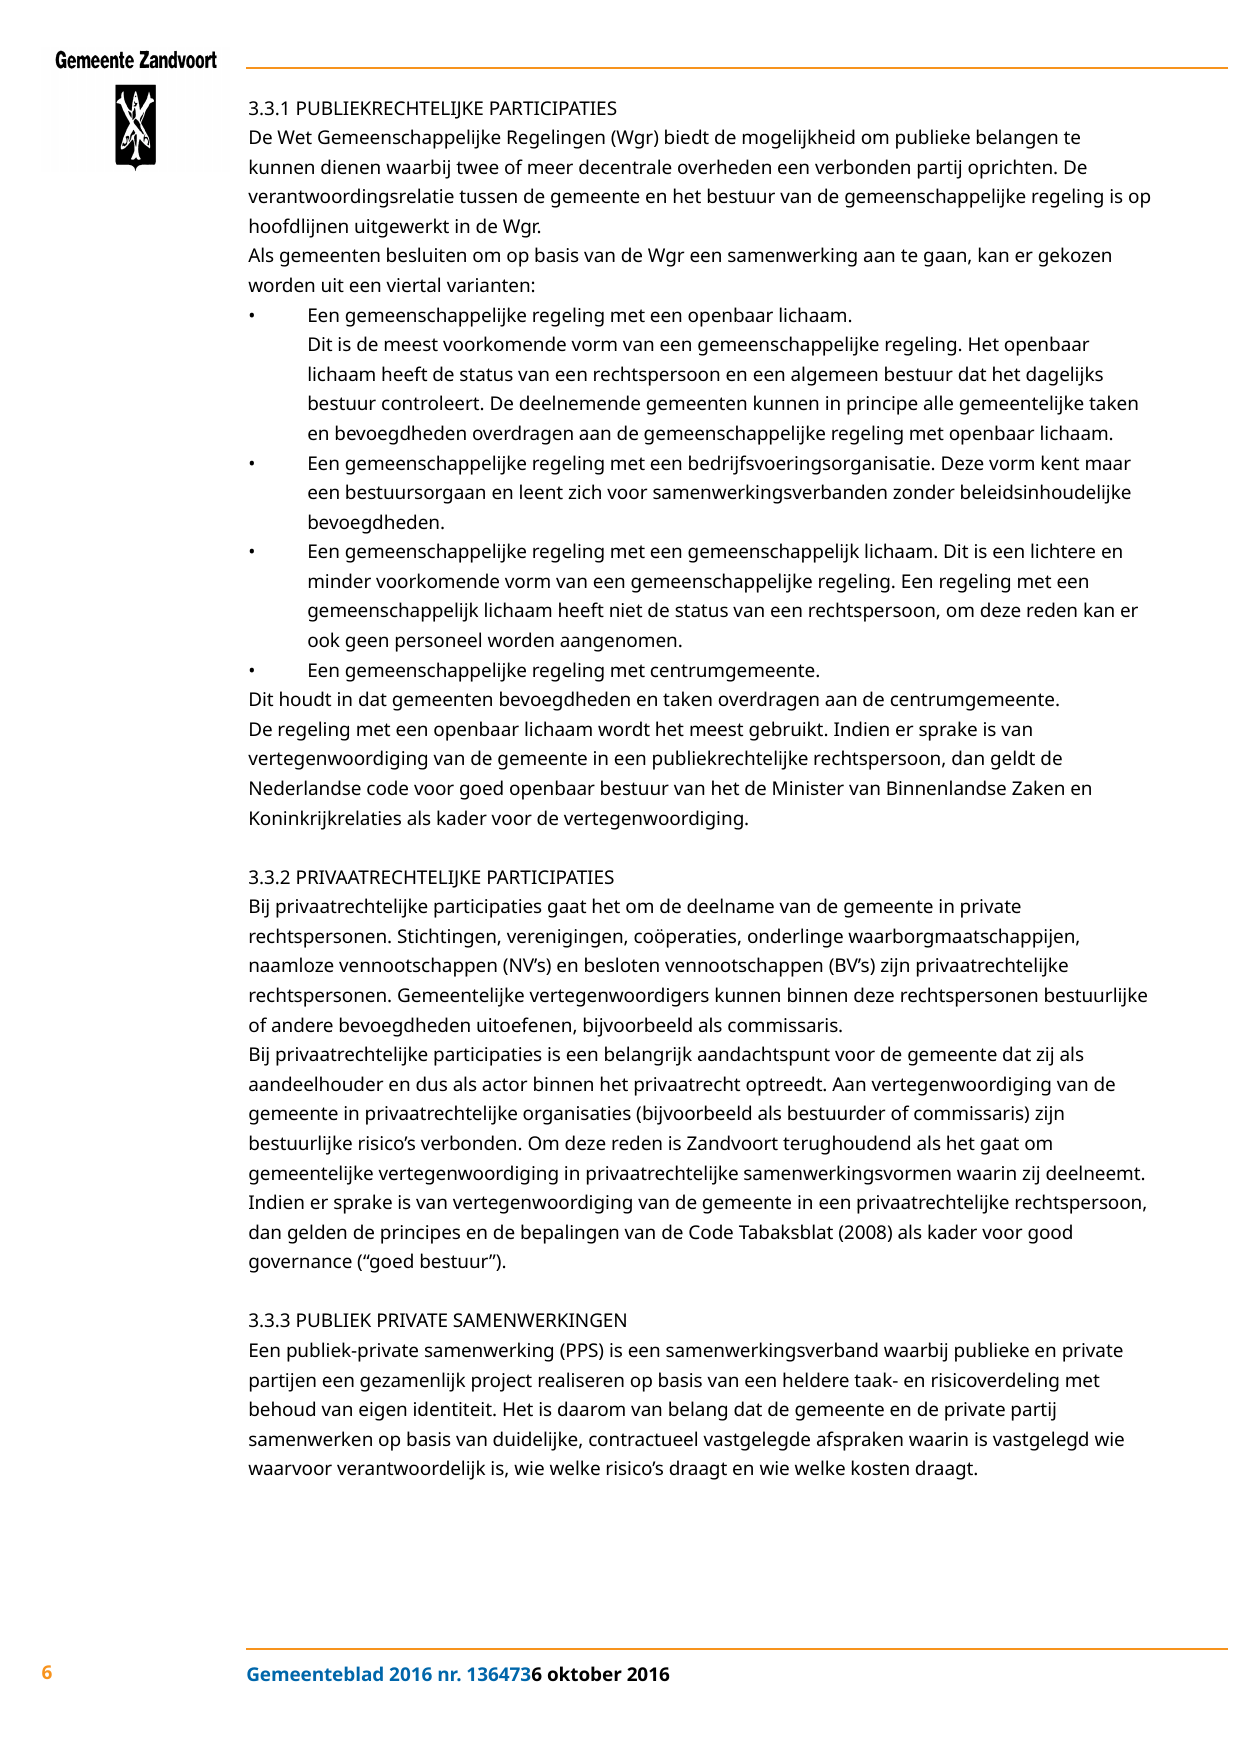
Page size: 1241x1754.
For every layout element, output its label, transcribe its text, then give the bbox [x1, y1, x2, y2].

list Een gemeenschappelijke regeling met centrumgemeente. [248, 657, 1152, 683]
text Bij privaatrechtelijke participaties is een belangrijk aandachtspunt voor de gemeente dat zij als aandeelhouder en dus als actor binnen het privaatrecht optreedt. Aan vertegenwoordiging van de gemeente in privaatrechtelijke organisaties (bijvoorbeeld als bestuurder of commissaris) zijn bestuurlijke risico’s verbonden. Om deze reden is Zandvoort terughoudend als het gaat om gemeentelijke vertegenwoordiging in privaatrechtelijke samenwerkingsvormen waarin zij deelneemt. [248, 1041, 1152, 1186]
list Een gemeenschappelijke regeling met een gemeenschappelijk lichaam. Dit is een lichtere en minder voorkomende vorm van een gemeenschappelijke regeling. Een regeling met een gemeenschappelijk lichaam heeft niet de status van een rechtspersoon, om deze reden kan er ook geen personeel worden aangenomen. [248, 538, 1152, 653]
list Een gemeenschappelijke regeling met een openbaar lichaam. [248, 302, 1152, 328]
text Indien er sprake is van vertegenwoordiging van de gemeente in een privaatrechtelijke rechtspersoon, dan gelden de principes en de bepalingen van de Code Tabaksblat (2008) als kader voor good governance (“goed bestuur”). [248, 1189, 1152, 1274]
list Een gemeenschappelijke regeling met een bedrijfsvoeringsorganisatie. Deze vorm kent maar een bestuursorgaan en leent zich voor samenwerkingsverbanden zonder beleidsinhoudelijke bevoegdheden. [248, 450, 1152, 535]
text 3.3.3 PUBLIEK PRIVATE SAMENWERKINGEN [248, 1308, 1152, 1333]
text De regeling met een openbaar lichaam wordt het meest gebruikt. Indien er sprake is van vertegenwoordiging van de gemeente in een publiekrechtelijke rechtspersoon, dan geldt de Nederlandse code voor goed openbaar bestuur van het de Minister van Binnenlandse Zaken en Koninkrijkrelaties als kader voor de vertegenwoordiging. [248, 716, 1152, 831]
text Als gemeenten besluiten om op basis van de Wgr een samenwerking aan te gaan, kan er gekozen worden uit een viertal varianten: [248, 243, 1152, 298]
text Dit houdt in dat gemeenten bevoegdheden en taken overdragen aan de centrumgemeente. [248, 686, 1152, 712]
text Bij privaatrechtelijke participaties gaat het om de deelname van de gemeente in private rechtspersonen. Stichtingen, verenigingen, coöperaties, onderlinge waarborgmaatschappijen, naamloze vennootschappen (NV’s) en besloten vennootschappen (BV’s) zijn privaatrechtelijke rechtspersonen. Gemeentelijke vertegenwoordigers kunnen binnen deze rechtspersonen bestuurlijke of andere bevoegdheden uitoefenen, bijvoorbeeld als commissaris. [248, 893, 1152, 1038]
list Dit is de meest voorkomende vorm van een gemeenschappelijke regeling. Het openbaar lichaam heeft de status van een rechtspersoon en een algemeen bestuur dat het dagelijks bestuur controleert. De deelnemende gemeenten kunnen in principe alle gemeentelijke taken en bevoegdheden overdragen aan de gemeenschappelijke regeling met openbaar lichaam. [248, 331, 1152, 446]
text De Wet Gemeenschappelijke Regelingen (Wgr) biedt de mogelijkheid om publieke belangen te kunnen dienen waarbij twee of meer decentrale overheden een verbonden partij oprichten. De verantwoordingsrelatie tussen de gemeente en het bestuur van de gemeenschappelijke regeling is op hoofdlijnen uitgewerkt in de Wgr. [248, 124, 1152, 239]
text Een publiek-private samenwerking (PPS) is een samenwerkingsverband waarbij publieke en private partijen een gezamenlijk project realiseren op basis van een heldere taak- en risicoverdeling met behoud van eigen identiteit. Het is daarom van belang dat de gemeente en de private partij samenwerken op basis van duidelijke, contractueel vastgelegde afspraken waarin is vastgelegd wie waarvoor verantwoordelijk is, wie welke risico’s draagt en wie welke kosten draagt. [248, 1337, 1152, 1481]
text 3.3.2 PRIVAATRECHTELIJKE PARTICIPATIES [248, 864, 1152, 890]
text 3.3.1 PUBLIEKRECHTELIJKE PARTICIPATIES [248, 95, 1152, 121]
picture [41, 47, 231, 172]
